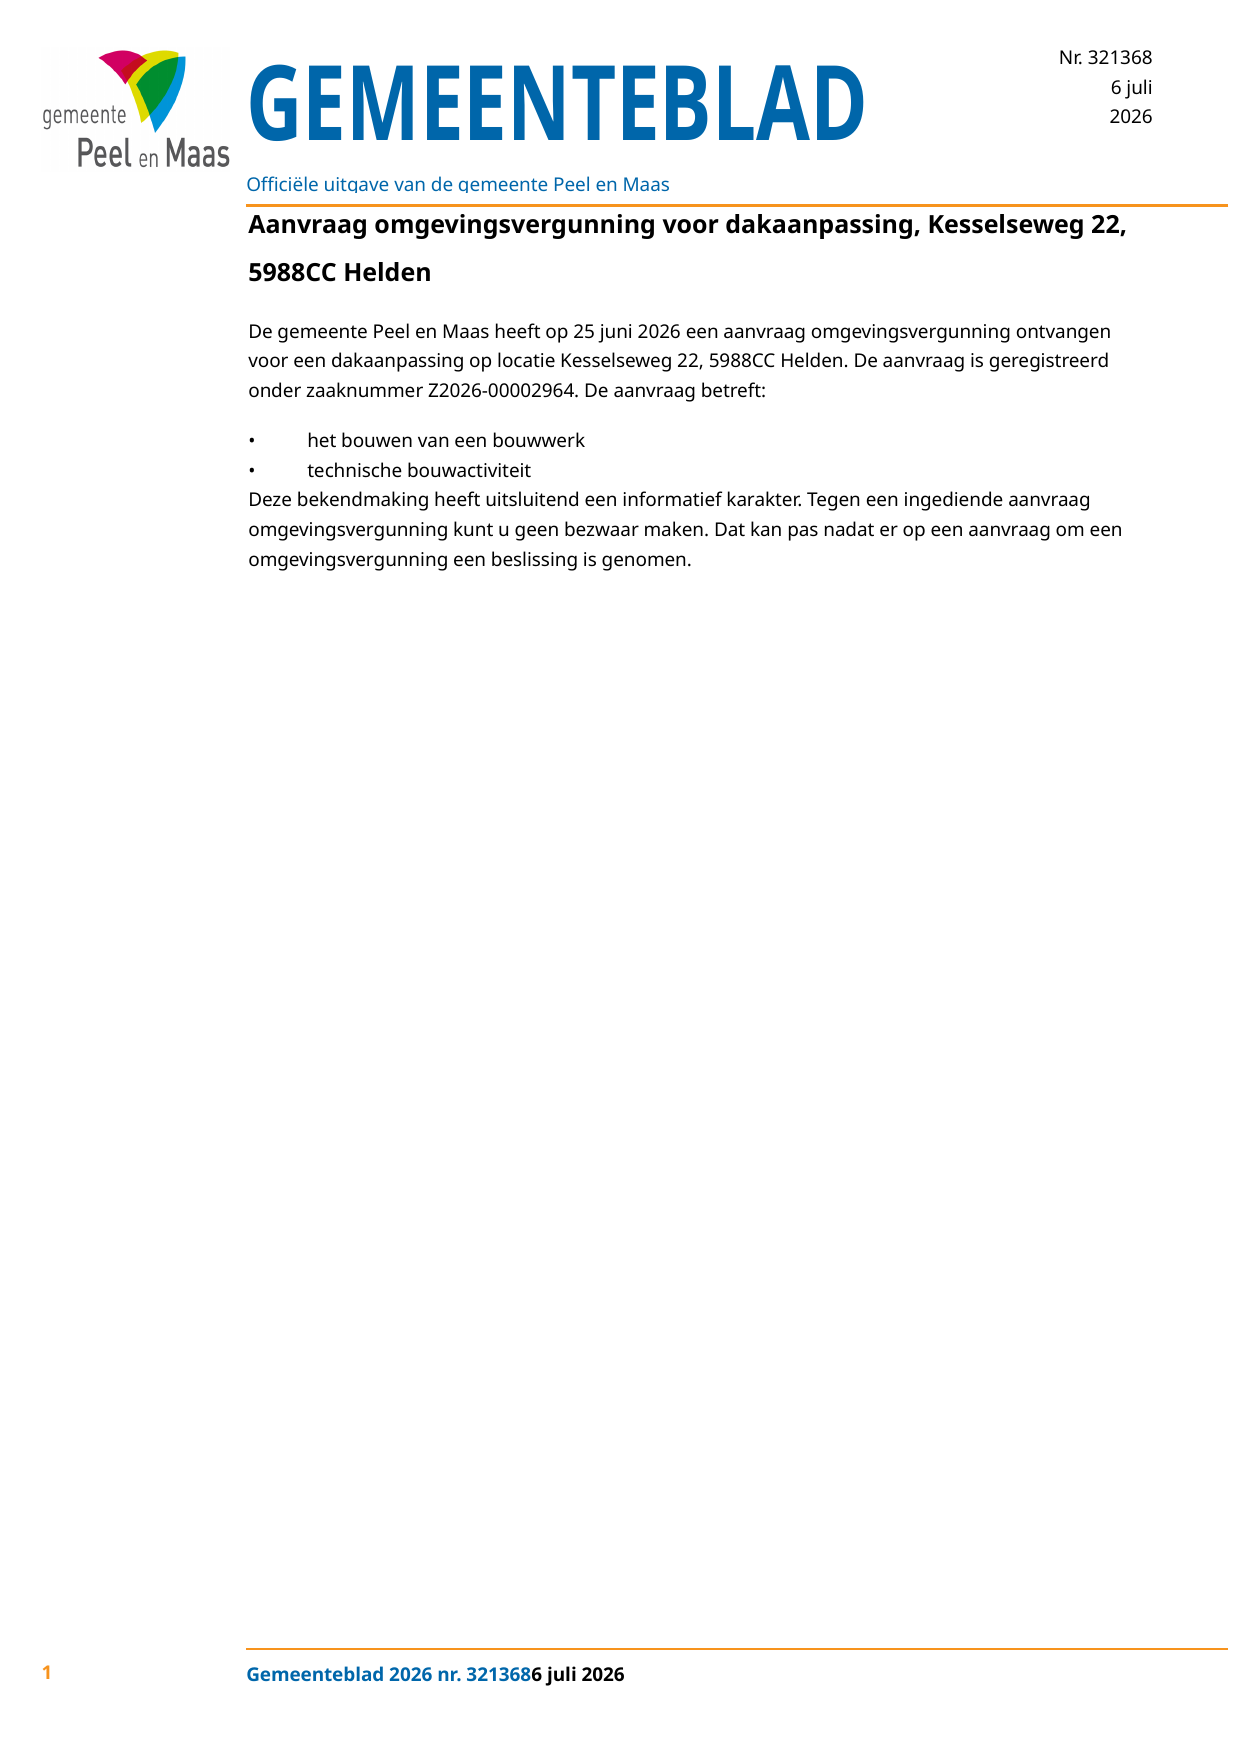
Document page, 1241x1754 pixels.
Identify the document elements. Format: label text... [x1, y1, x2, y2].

list het bouwen van een bouwwerk [248, 427, 1152, 453]
text Deze bekendmaking heeft uitsluitend een informatief karakter. Tegen een ingediende aanvraag omgevingsvergunning kunt u geen bezwaar maken. Dat kan pas nadat er op een aanvraag om een omgevingsvergunning een beslissing is genomen. [248, 487, 1152, 572]
list technische bouwactiviteit [248, 457, 1152, 483]
picture [41, 47, 231, 172]
text De gemeente Peel en Maas heeft op 25 juni 2026 een aanvraag omgevingsvergunning ontvangen voor een dakaanpassing op locatie Kesselseweg 22, 5988CC Helden. De aanvraag is geregistreerd onder zaaknummer Z2026-00002964. De aanvraag betreft: [248, 318, 1152, 403]
text Aanvraag omgevingsvergunning voor dakaanpassing, Kesselseweg 22, 5988CC Helden [248, 207, 1152, 288]
